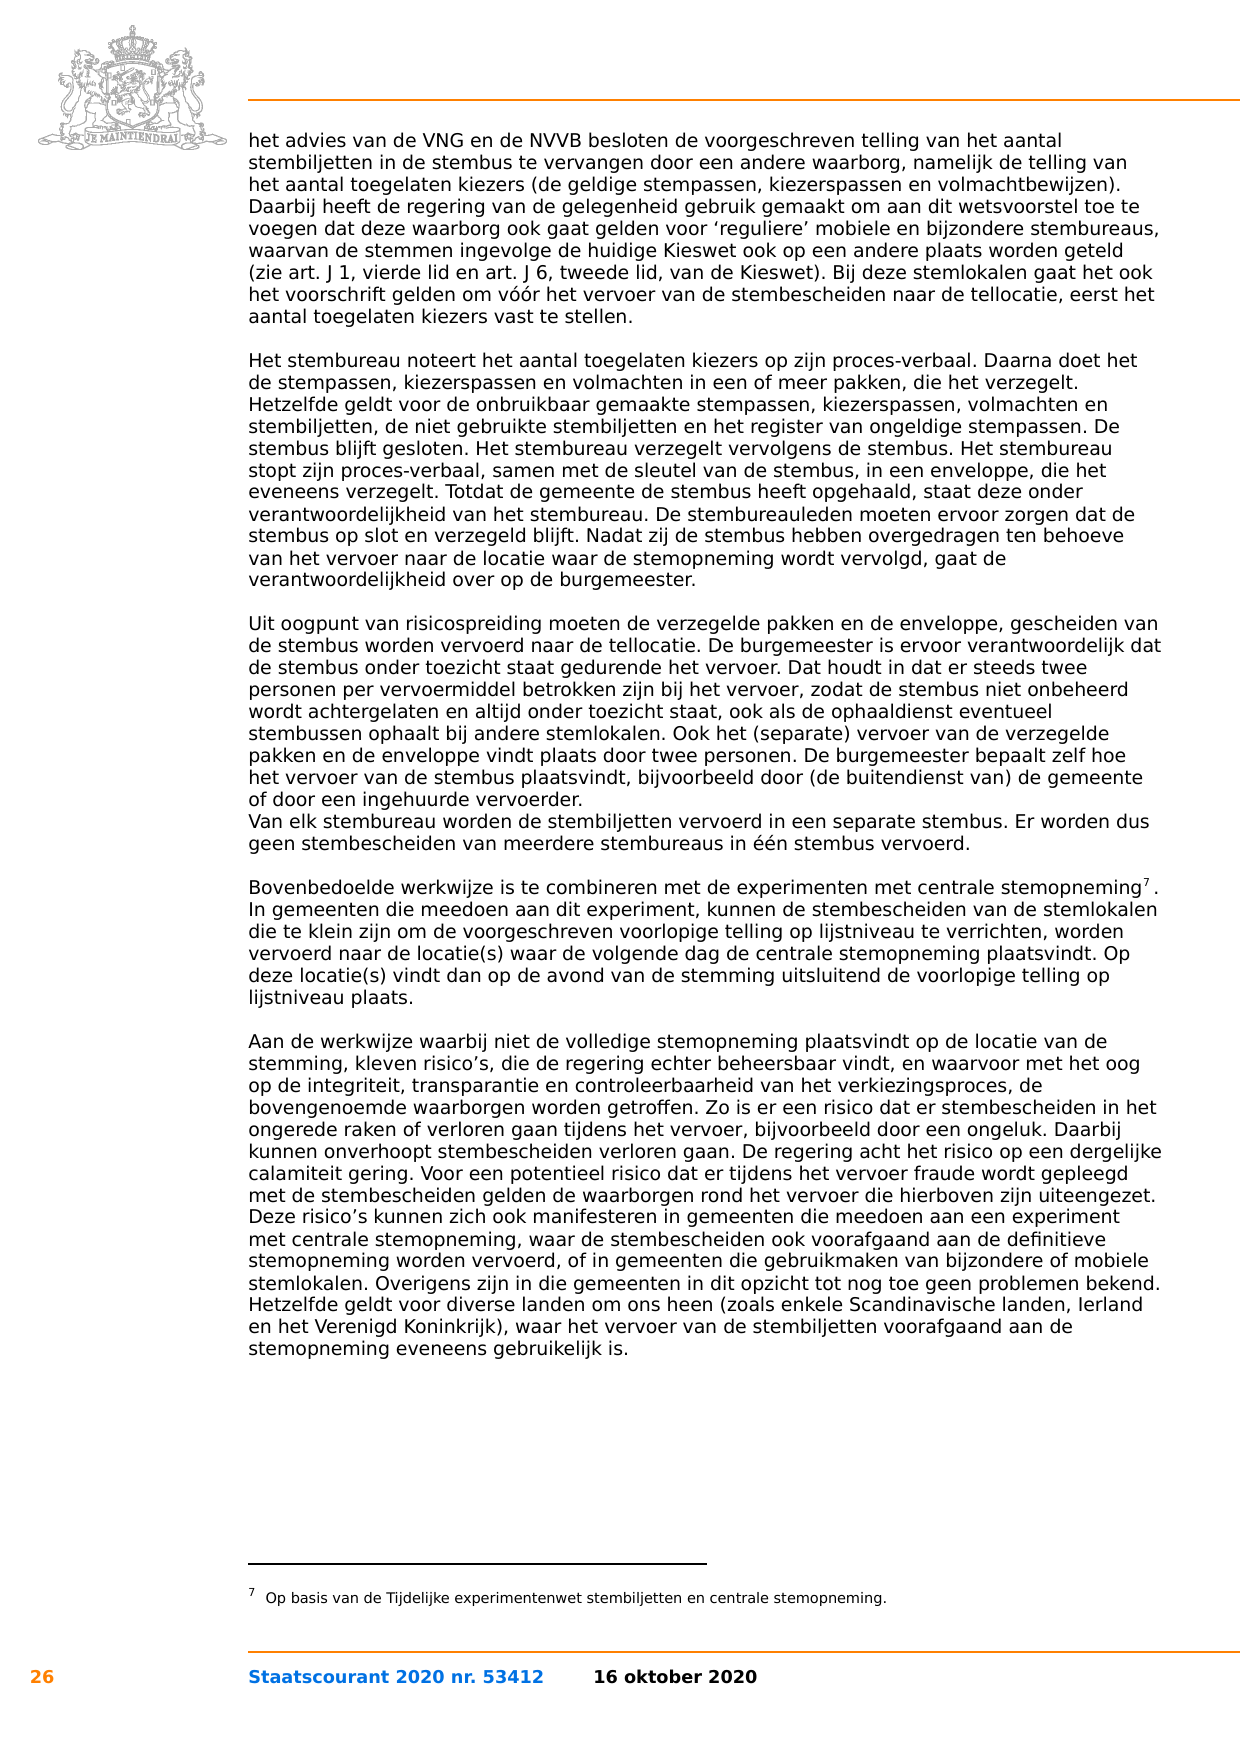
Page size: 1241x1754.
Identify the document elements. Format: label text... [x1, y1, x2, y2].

text Het stembureau noteert het aantal toegelaten kiezers op zijn proces-verbaal. Daarna doet het de stempassen, kiezerspassen en volmachten in een of meer pakken, die het verzegelt. Hetzelfde geldt voor de onbruikbaar gemaakte stempassen, kiezerspassen, volmachten en stembiljetten, de niet gebruikte stembiljetten en het register van ongeldige stempassen. De stembus blijft gesloten. Het stembureau verzegelt vervolgens de stembus. Het stembureau stopt zijn proces-verbaal, samen met de sleutel van de stembus, in een enveloppe, die het eveneens verzegelt. Totdat de gemeente de stembus heeft opgehaald, staat deze onder verantwoordelijkheid van het stembureau. De stembureauleden moeten ervoor zorgen dat de stembus op slot en verzegeld blijft. Nadat zij de stembus hebben overgedragen ten behoeve van het vervoer naar de locatie waar de stemopneming wordt vervolgd, gaat de verantwoordelijkheid over op de burgemeester. [248, 349, 1163, 591]
text Van elk stembureau worden de stembiljetten vervoerd in een separate stembus. Er worden dus geen stembescheiden van meerdere stembureaus in één stembus vervoerd. [248, 811, 1163, 855]
text Op basis van de Tijdelijke experimentenwet stembiljetten en centrale stemopneming. [248, 1586, 1163, 1608]
text het advies van de VNG en de NVVB besloten de voorgeschreven telling van het aantal stembiljetten in de stembus te vervangen door een andere waarborg, namelijk de telling van het aantal toegelaten kiezers (de geldige stempassen, kiezerspassen en volmachtbewijzen). Daarbij heeft de regering van de gelegenheid gebruik gemaakt om aan dit wetsvoorstel toe te voegen dat deze waarborg ook gaat gelden voor ‘reguliere’ mobiele en bijzondere stembureaus, waarvan de stemmen ingevolge de huidige Kieswet ook op een andere plaats worden geteld (zie art. J 1, vierde lid en art. J 6, tweede lid, van de Kieswet). Bij deze stemlokalen gaat het ook het voorschrift gelden om vóór het vervoer van de stembescheiden naar de tellocatie, eerst het aantal toegelaten kiezers vast te stellen. [248, 130, 1163, 328]
text Bovenbedoelde werkwijze is te combineren met de experimenten met centrale stemopneming. In gemeenten die meedoen aan dit experiment, kunnen de stembescheiden van de stemlokalen die te klein zijn om de voorgeschreven voorlopige telling op lijstniveau te verrichten, worden vervoerd naar de locatie(s) waar de volgende dag de centrale stemopneming plaatsvindt. Op deze locatie(s) vindt dan op de avond van de stemming uitsluitend de voorlopige telling op lijstniveau plaats. [248, 877, 1163, 1009]
text Uit oogpunt van risicospreiding moeten de verzegelde pakken en de enveloppe, gescheiden van de stembus worden vervoerd naar de tellocatie. De burgemeester is ervoor verantwoordelijk dat de stembus onder toezicht staat gedurende het vervoer. Dat houdt in dat er steeds twee personen per vervoermiddel betrokken zijn bij het vervoer, zodat de stembus niet onbeheerd wordt achtergelaten en altijd onder toezicht staat, ook als de ophaaldienst eventueel stembussen ophaalt bij andere stemlokalen. Ook het (separate) vervoer van de verzegelde pakken en de enveloppe vindt plaats door twee personen. De burgemeester bepaalt zelf hoe het vervoer van de stembus plaatsvindt, bijvoorbeeld door (de buitendienst van) de gemeente of door een ingehuurde vervoerder. [248, 613, 1163, 811]
picture [38, 25, 227, 150]
text Aan de werkwijze waarbij niet de volledige stemopneming plaatsvindt op de locatie van de stemming, kleven risico’s, die de regering echter beheersbaar vindt, en waarvoor met het oog op de integriteit, transparantie en controleerbaarheid van het verkiezingsproces, de bovengenoemde waarborgen worden getroffen. Zo is er een risico dat er stembescheiden in het ongerede raken of verloren gaan tijdens het vervoer, bijvoorbeeld door een ongeluk. Daarbij kunnen onverhoopt stembescheiden verloren gaan. De regering acht het risico op een dergelijke calamiteit gering. Voor een potentieel risico dat er tijdens het vervoer fraude wordt gepleegd met de stembescheiden gelden de waarborgen rond het vervoer die hierboven zijn uiteengezet. Deze risico’s kunnen zich ook manifesteren in gemeenten die meedoen aan een experiment met centrale stemopneming, waar de stembescheiden ook voorafgaand aan de definitieve stemopneming worden vervoerd, of in gemeenten die gebruikmaken van bijzondere of mobiele stemlokalen. Overigens zijn in die gemeenten in dit opzicht tot nog toe geen problemen bekend. Hetzelfde geldt voor diverse landen om ons heen (zoals enkele Scandinavische landen, Ierland en het Verenigd Koninkrijk), waar het vervoer van de stembiljetten voorafgaand aan de stemopneming eveneens gebruikelijk is. [248, 1031, 1163, 1360]
